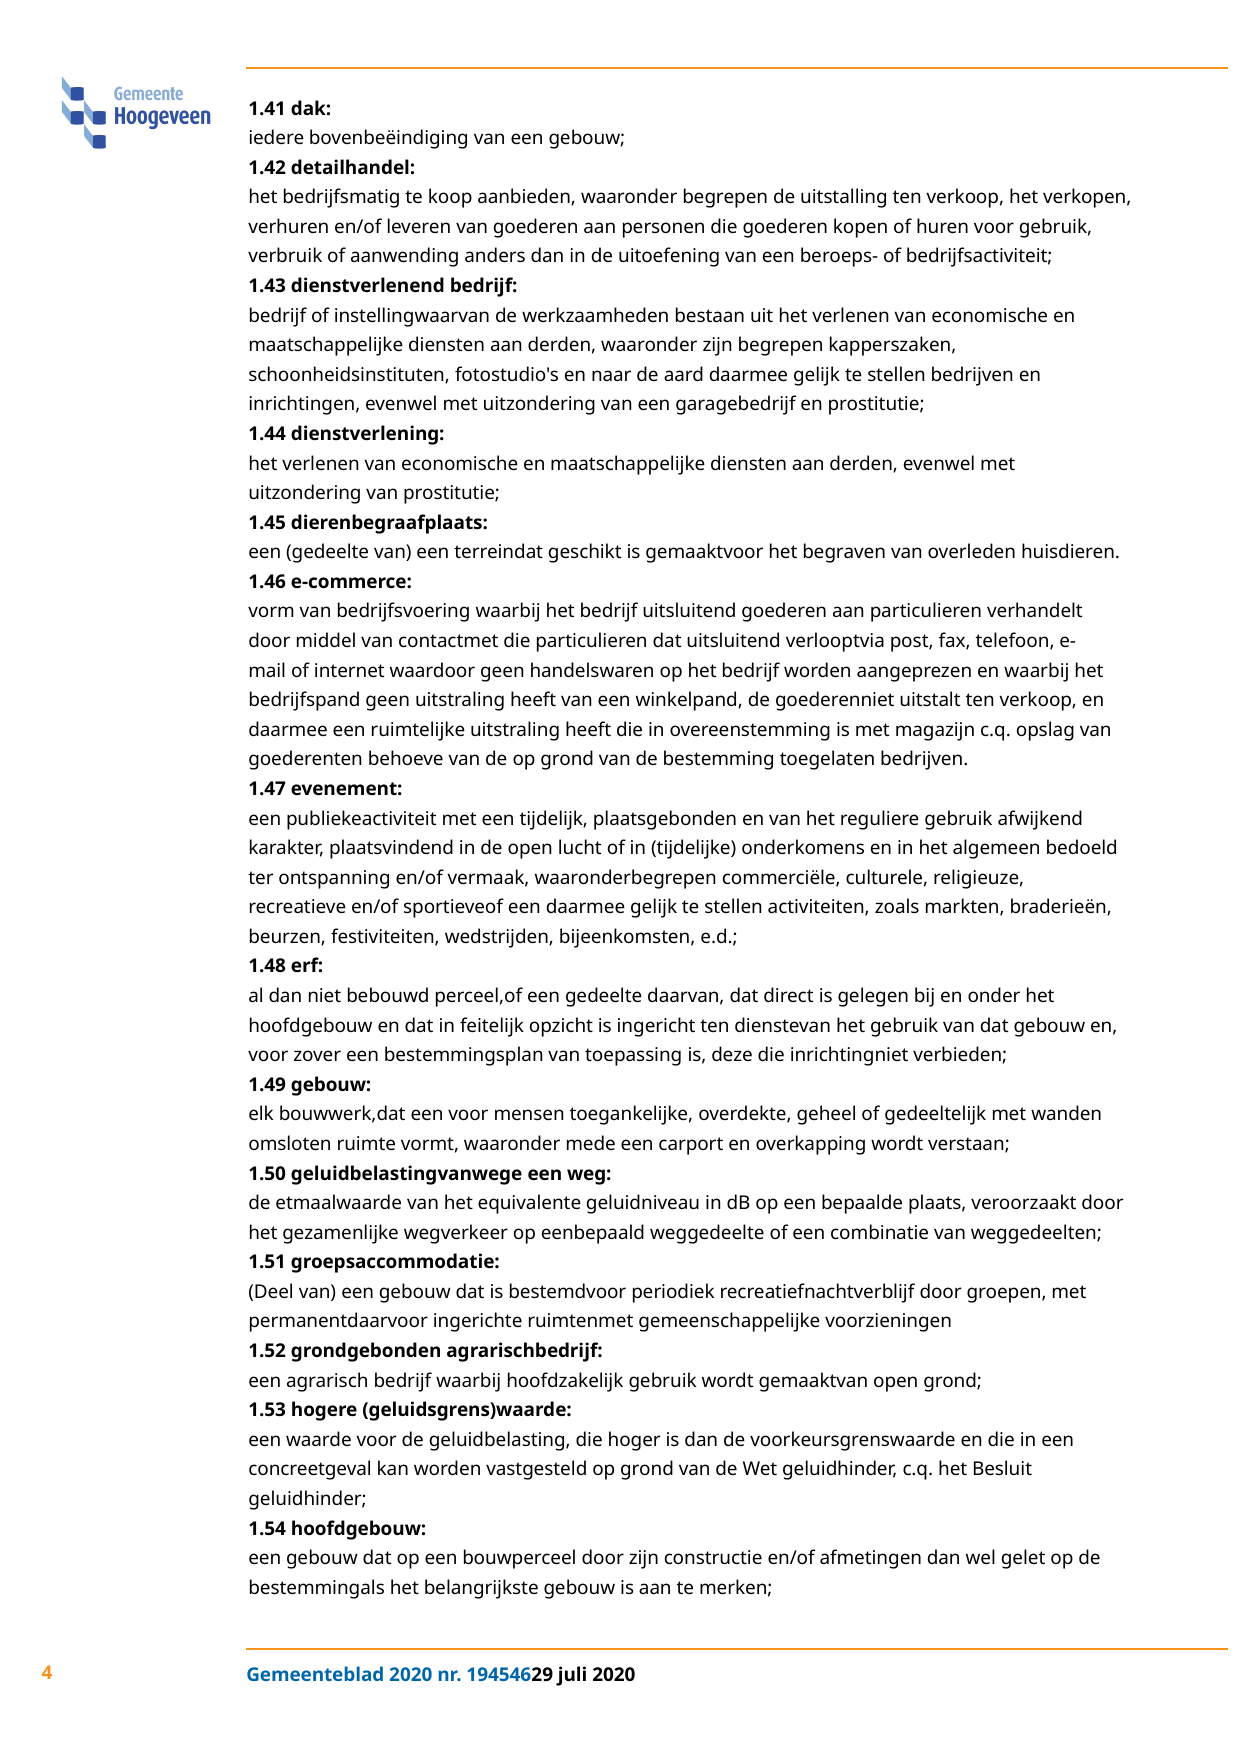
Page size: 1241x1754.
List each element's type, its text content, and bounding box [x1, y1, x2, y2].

text 1.43 dienstverlenend bedrijf: [248, 272, 1152, 298]
text (Deel van) een gebouw dat is bestemdvoor periodiek recreatiefnachtverblijf door groepen, met permanentdaarvoor ingerichte ruimtenmet gemeenschappelijke voorzieningen [248, 1278, 1152, 1333]
text een (gedeelte van) een terreindat geschikt is gemaaktvoor het begraven van overleden huisdieren. [248, 538, 1152, 564]
picture [41, 47, 231, 172]
text 1.54 hoofdgebouw: [248, 1515, 1152, 1541]
text 1.44 dienstverlening: [248, 420, 1152, 446]
text 1.41 dak: [248, 95, 1152, 121]
text het bedrijfsmatig te koop aanbieden, waaronder begrepen de uitstalling ten verkoop, het verkopen, verhuren en/of leveren van goederen aan personen die goederen kopen of huren voor gebruik, verbruik of aanwending anders dan in de uitoefening van een beroeps- of bedrijfsactiviteit; [248, 183, 1152, 268]
text elk bouwwerk,dat een voor mensen toegankelijke, overdekte, geheel of gedeeltelijk met wanden omsloten ruimte vormt, waaronder mede een carport en overkapping wordt verstaan; [248, 1101, 1152, 1156]
text 1.48 erf: [248, 953, 1152, 978]
text een publiekeactiviteit met een tijdelijk, plaatsgebonden en van het reguliere gebruik afwijkend karakter, plaatsvindend in de open lucht of in (tijdelijke) onderkomens en in het algemeen bedoeld ter ontspanning en/of vermaak, waaronderbegrepen commerciële, culturele, religieuze, recreatieve en/of sportieveof een daarmee gelijk te stellen activiteiten, zoals markten, braderieën, beurzen, festiviteiten, wedstrijden, bijeenkomsten, e.d.; [248, 805, 1152, 949]
text 1.53 hogere (geluidsgrens)waarde: [248, 1396, 1152, 1422]
text 1.50 geluidbelastingvanwege een weg: [248, 1160, 1152, 1186]
text 1.42 detailhandel: [248, 154, 1152, 180]
text een gebouw dat op een bouwperceel door zijn constructie en/of afmetingen dan wel gelet op de bestemmingals het belangrijkste gebouw is aan te merken; [248, 1544, 1152, 1600]
text een agrarisch bedrijf waarbij hoofdzakelijk gebruik wordt gemaaktvan open grond; [248, 1367, 1152, 1393]
text een waarde voor de geluidbelasting, die hoger is dan de voorkeursgrenswaarde en die in een concreetgeval kan worden vastgesteld op grond van de Wet geluidhinder, c.q. het Besluit geluidhinder; [248, 1426, 1152, 1511]
text bedrijf of instellingwaarvan de werkzaamheden bestaan uit het verlenen van economische en maatschappelijke diensten aan derden, waaronder zijn begrepen kapperszaken, schoonheidsinstituten, fotostudio's en naar de aard daarmee gelijk te stellen bedrijven en inrichtingen, evenwel met uitzondering van een garagebedrijf en prostitutie; [248, 302, 1152, 416]
text het verlenen van economische en maatschappelijke diensten aan derden, evenwel met uitzondering van prostitutie; [248, 450, 1152, 505]
text 1.51 groepsaccommodatie: [248, 1248, 1152, 1274]
text de etmaalwaarde van het equivalente geluidniveau in dB op een bepaalde plaats, veroorzaakt door het gezamenlijke wegverkeer op eenbepaald weggedeelte of een combinatie van weggedeelten; [248, 1189, 1152, 1245]
text iedere bovenbeëindiging van een gebouw; [248, 124, 1152, 150]
text 1.47 evenement: [248, 775, 1152, 801]
text 1.49 gebouw: [248, 1071, 1152, 1097]
text vorm van bedrijfsvoering waarbij het bedrijf uitsluitend goederen aan particulieren verhandelt door middel van contactmet die particulieren dat uitsluitend verlooptvia post, fax, telefoon, e-mail of internet waardoor geen handelswaren op het bedrijf worden aangeprezen en waarbij het bedrijfspand geen uitstraling heeft van een winkelpand, de goederenniet uitstalt ten verkoop, en daarmee een ruimtelijke uitstraling heeft die in overeenstemming is met magazijn c.q. opslag van goederenten behoeve van de op grond van de bestemming toegelaten bedrijven. [248, 598, 1152, 771]
text 1.45 dierenbegraafplaats: [248, 509, 1152, 535]
text al dan niet bebouwd perceel,of een gedeelte daarvan, dat direct is gelegen bij en onder het hoofdgebouw en dat in feitelijk opzicht is ingericht ten dienstevan het gebruik van dat gebouw en, voor zover een bestemmingsplan van toepassing is, deze die inrichtingniet verbieden; [248, 982, 1152, 1067]
text 1.46 e-commerce: [248, 568, 1152, 594]
text 1.52 grondgebonden agrarischbedrijf: [248, 1337, 1152, 1363]
